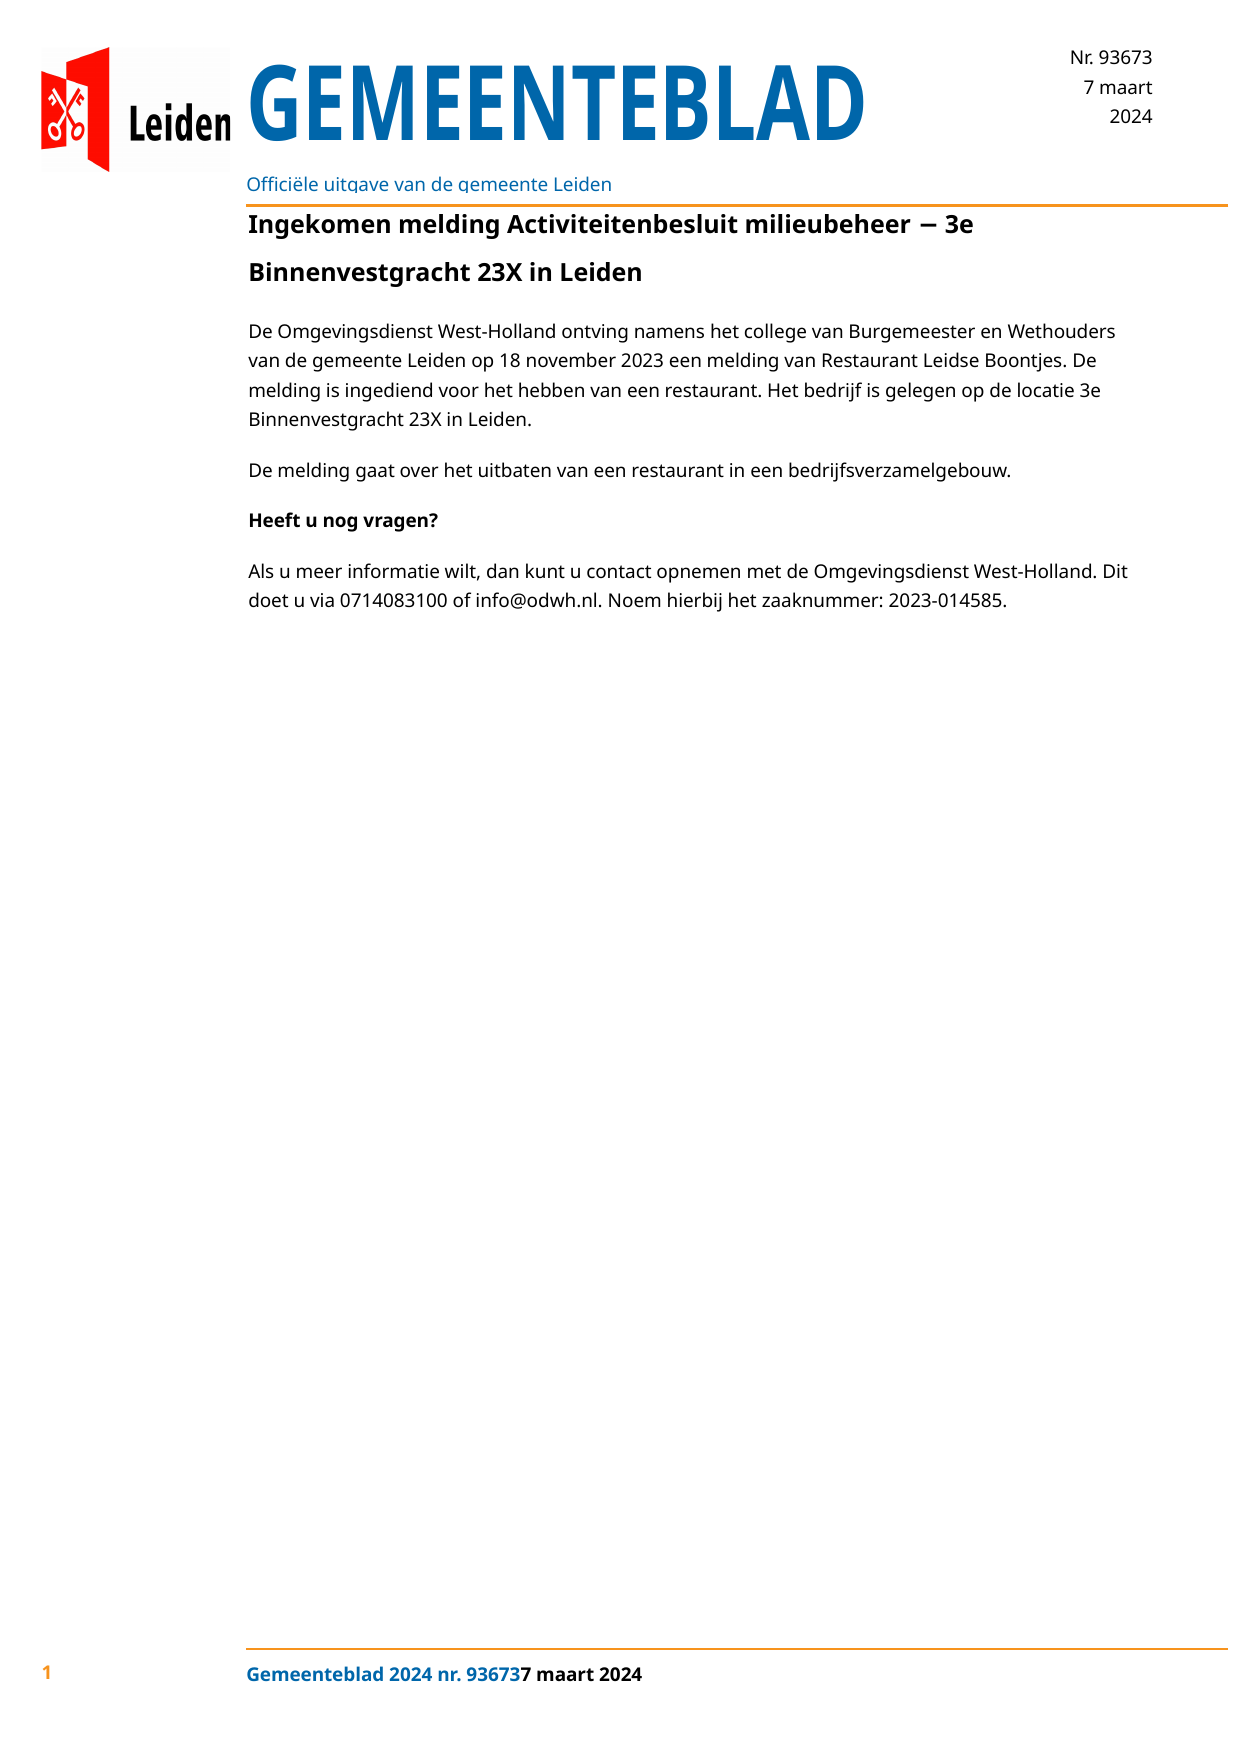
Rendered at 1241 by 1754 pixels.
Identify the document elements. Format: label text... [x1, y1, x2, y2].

text Heeft u nog vragen? [248, 507, 1152, 533]
text Als u meer informatie wilt, dan kunt u contact opnemen met de Omgevingsdienst West-Holland. Dit doet u via 0714083100 of info@odwh.nl. Noem hierbij het zaaknummer: 2023-014585. [248, 558, 1152, 613]
text Ingekomen melding Activiteitenbesluit milieubeheer − 3e Binnenvestgracht 23X in Leiden [248, 207, 1152, 288]
text De Omgevingsdienst West-Holland ontving namens het college van Burgemeester en Wethouders van de gemeente Leiden op 18 november 2023 een melding van Restaurant Leidse Boontjes. De melding is ingediend voor het hebben van een restaurant. Het bedrijf is gelegen op de locatie 3e Binnenvestgracht 23X in Leiden. [248, 318, 1152, 432]
text De melding gaat over het uitbaten van een restaurant in een bedrijfsverzamelgebouw. [248, 457, 1152, 483]
picture [41, 47, 231, 172]
